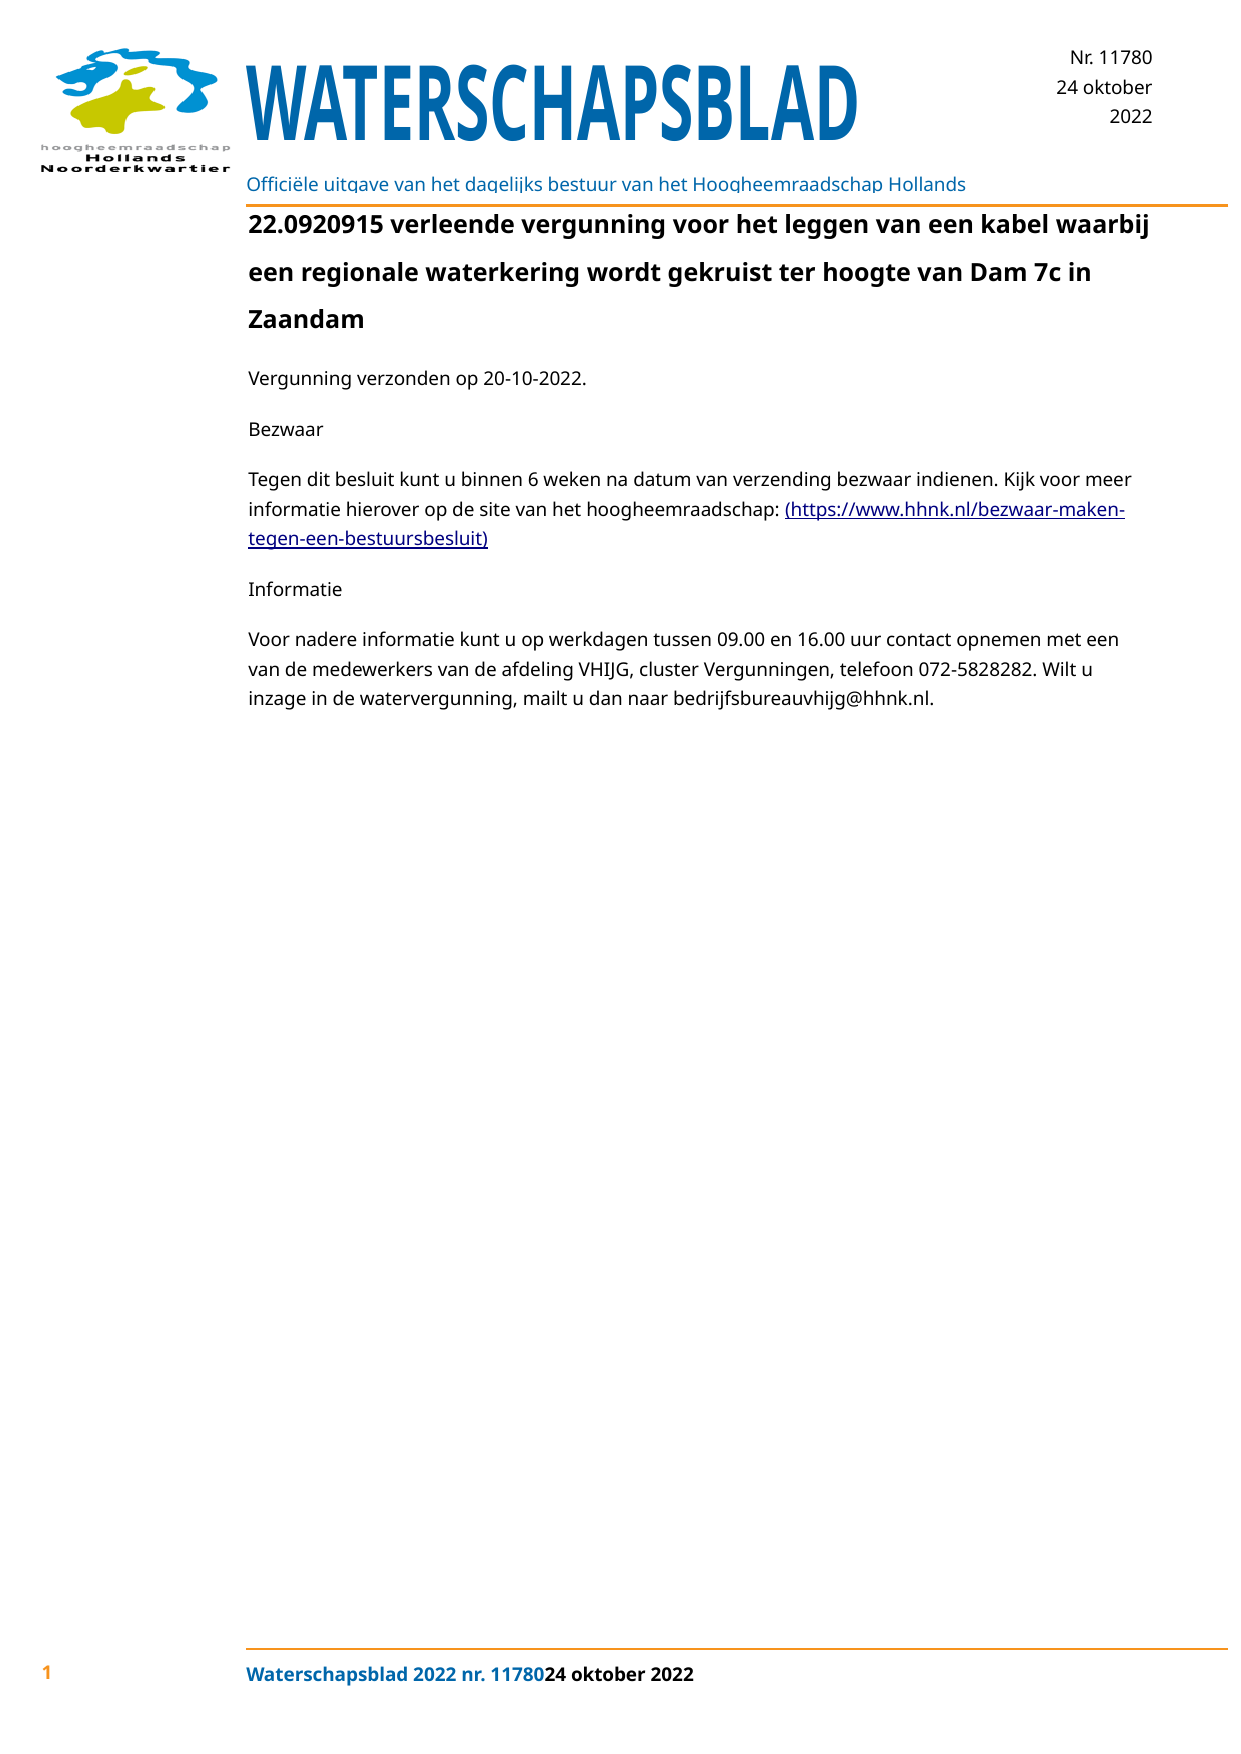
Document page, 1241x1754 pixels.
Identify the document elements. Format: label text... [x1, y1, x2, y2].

text Voor nadere informatie kunt u op werkdagen tussen 09.00 en 16.00 uur contact opnemen met een van de medewerkers van de afdeling VHIJG, cluster Vergunningen, telefoon 072-5828282. Wilt u inzage in de watervergunning, mailt u dan naar bedrijfsbureauvhijg@hhnk.nl. [248, 626, 1152, 711]
text Bezwaar [248, 416, 1152, 442]
text 22.0920915 verleende vergunning voor het leggen van een kabel waarbij een regionale waterkering wordt gekruist ter hoogte van Dam 7c in Zaandam [248, 207, 1152, 336]
picture [41, 47, 231, 172]
text Informatie [248, 576, 1152, 602]
text Tegen dit besluit kunt u binnen 6 weken na datum van verzending bezwaar indienen. Kijk voor meer informatie hierover op de site van het hoogheemraadschap: (https://www.hhnk.nl/bezwaar-maken-tegen-een-bestuursbesluit) [248, 466, 1152, 551]
text Vergunning verzonden op 20-10-2022. [248, 366, 1152, 391]
